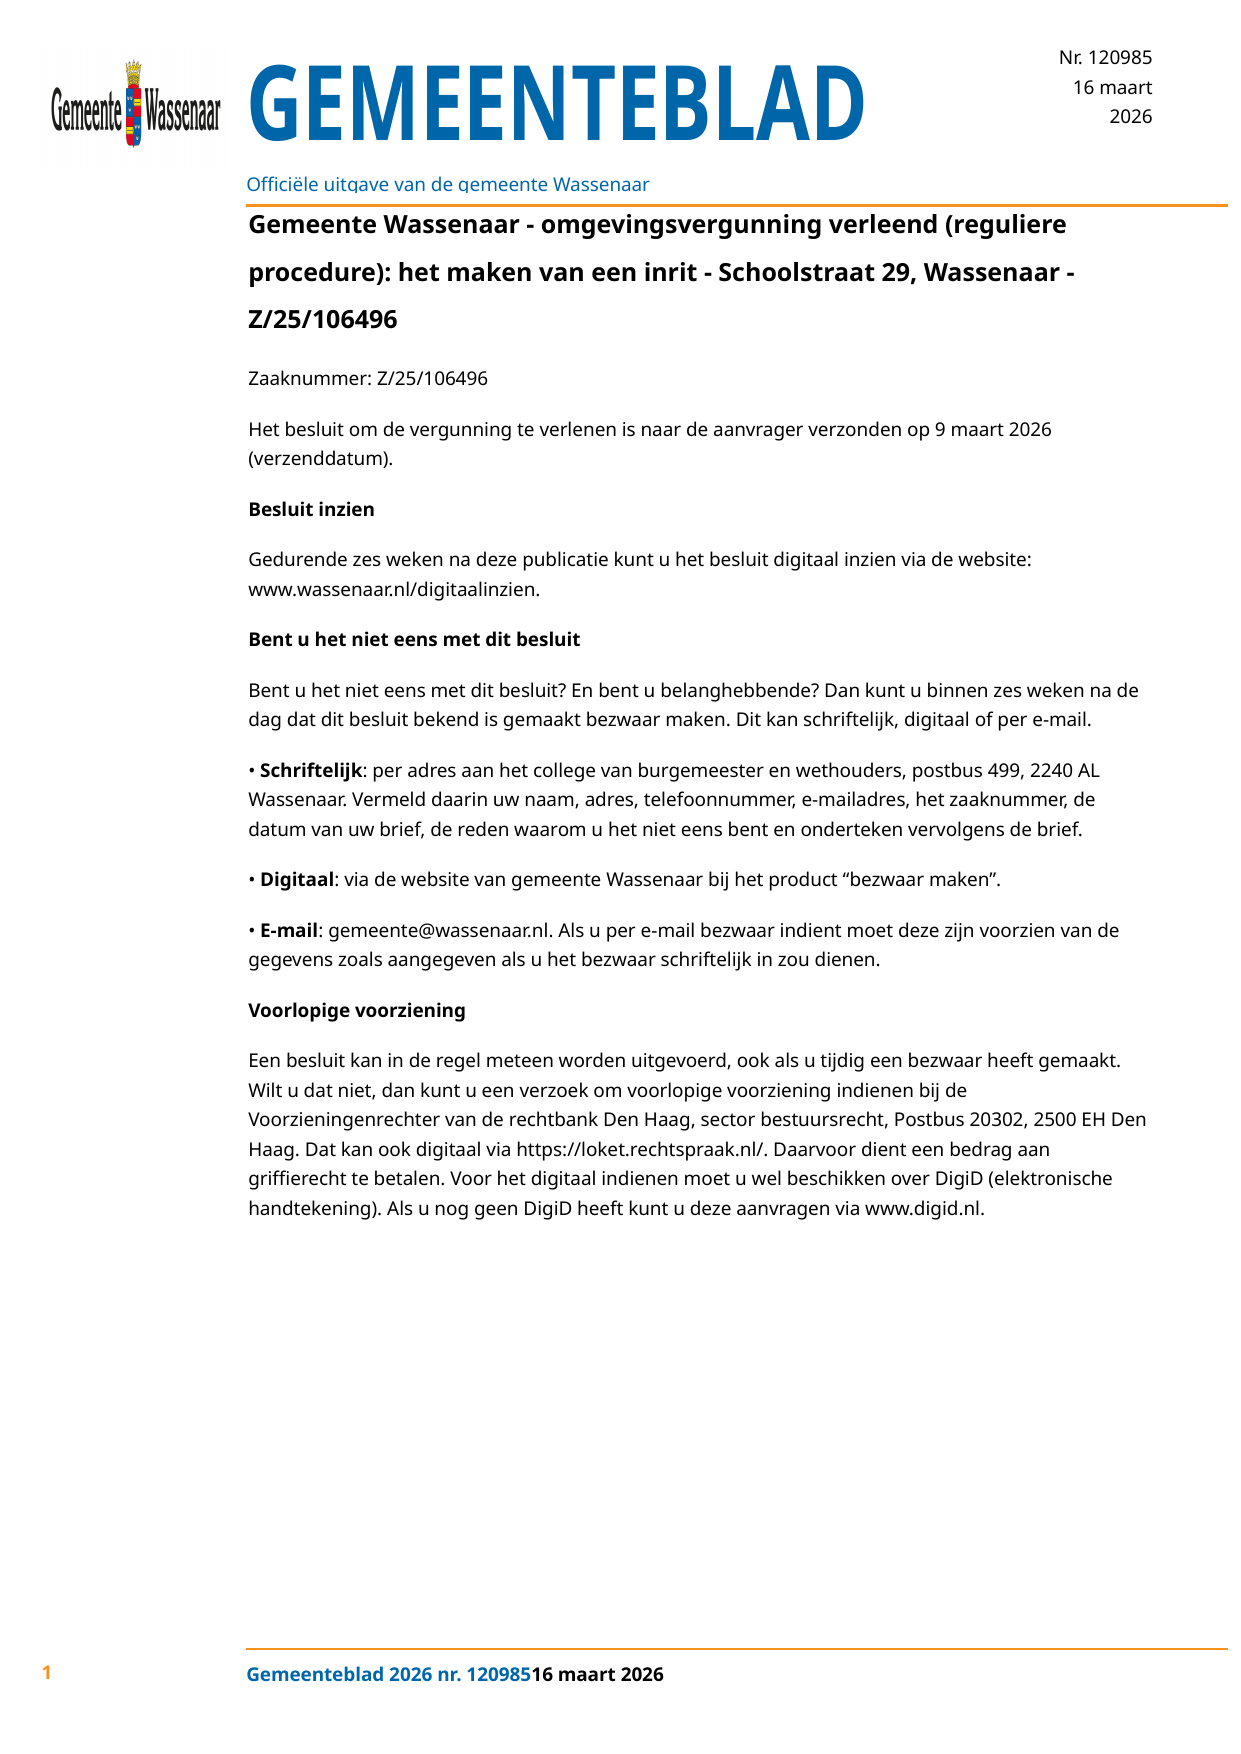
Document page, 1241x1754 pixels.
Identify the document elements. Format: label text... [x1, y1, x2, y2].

text Gemeente Wassenaar - omgevingsvergunning verleend (reguliere procedure): het maken van een inrit - Schoolstraat 29, Wassenaar - Z/25/106496 [248, 207, 1152, 336]
text Gedurende zes weken na deze publicatie kunt u het besluit digitaal inzien via de website: www.wassenaar.nl/digitaalinzien. [248, 546, 1152, 602]
text Bent u het niet eens met dit besluit [248, 626, 1152, 652]
text • Digitaal: via de website van gemeente Wassenaar bij het product “bezwaar maken”. [248, 866, 1152, 892]
text Een besluit kan in de regel meteen worden uitgevoerd, ook als u tijdig een bezwaar heeft gemaakt. Wilt u dat niet, dan kunt u een verzoek om voorlopige voorziening indienen bij de Voorzieningenrechter van de rechtbank Den Haag, sector bestuursrecht, Postbus 20302, 2500 EH Den Haag. Dat kan ook digitaal via https://loket.rechtspraak.nl/. Daarvoor dient een bedrag aan griffierecht te betalen. Voor het digitaal indienen moet u wel beschikken over DigiD (elektronische handtekening). Als u nog geen DigiD heeft kunt u deze aanvragen via www.digid.nl. [248, 1047, 1152, 1221]
text Bent u het niet eens met dit besluit? En bent u belanghebbende? Dan kunt u binnen zes weken na de dag dat dit besluit bekend is gemaakt bezwaar maken. Dit kan schriftelijk, digitaal of per e-mail. [248, 677, 1152, 732]
text Voorlopige voorziening [248, 997, 1152, 1022]
text Zaaknummer: Z/25/106496 [248, 366, 1152, 391]
text • Schriftelijk: per adres aan het college van burgemeester en wethouders, postbus 499, 2240 AL Wassenaar. Vermeld daarin uw naam, adres, telefoonnummer, e-mailadres, het zaaknummer, de datum van uw brief, de reden waarom u het niet eens bent en onderteken vervolgens de brief. [248, 757, 1152, 842]
text • E-mail: gemeente@wassenaar.nl. Als u per e-mail bezwaar indient moet deze zijn voorzien van de gegevens zoals aangegeven als u het bezwaar schriftelijk in zou dienen. [248, 917, 1152, 972]
text Het besluit om de vergunning te verlenen is naar de aanvrager verzonden op 9 maart 2026 (verzenddatum). [248, 416, 1152, 471]
picture [41, 47, 231, 172]
text Besluit inzien [248, 496, 1152, 522]
